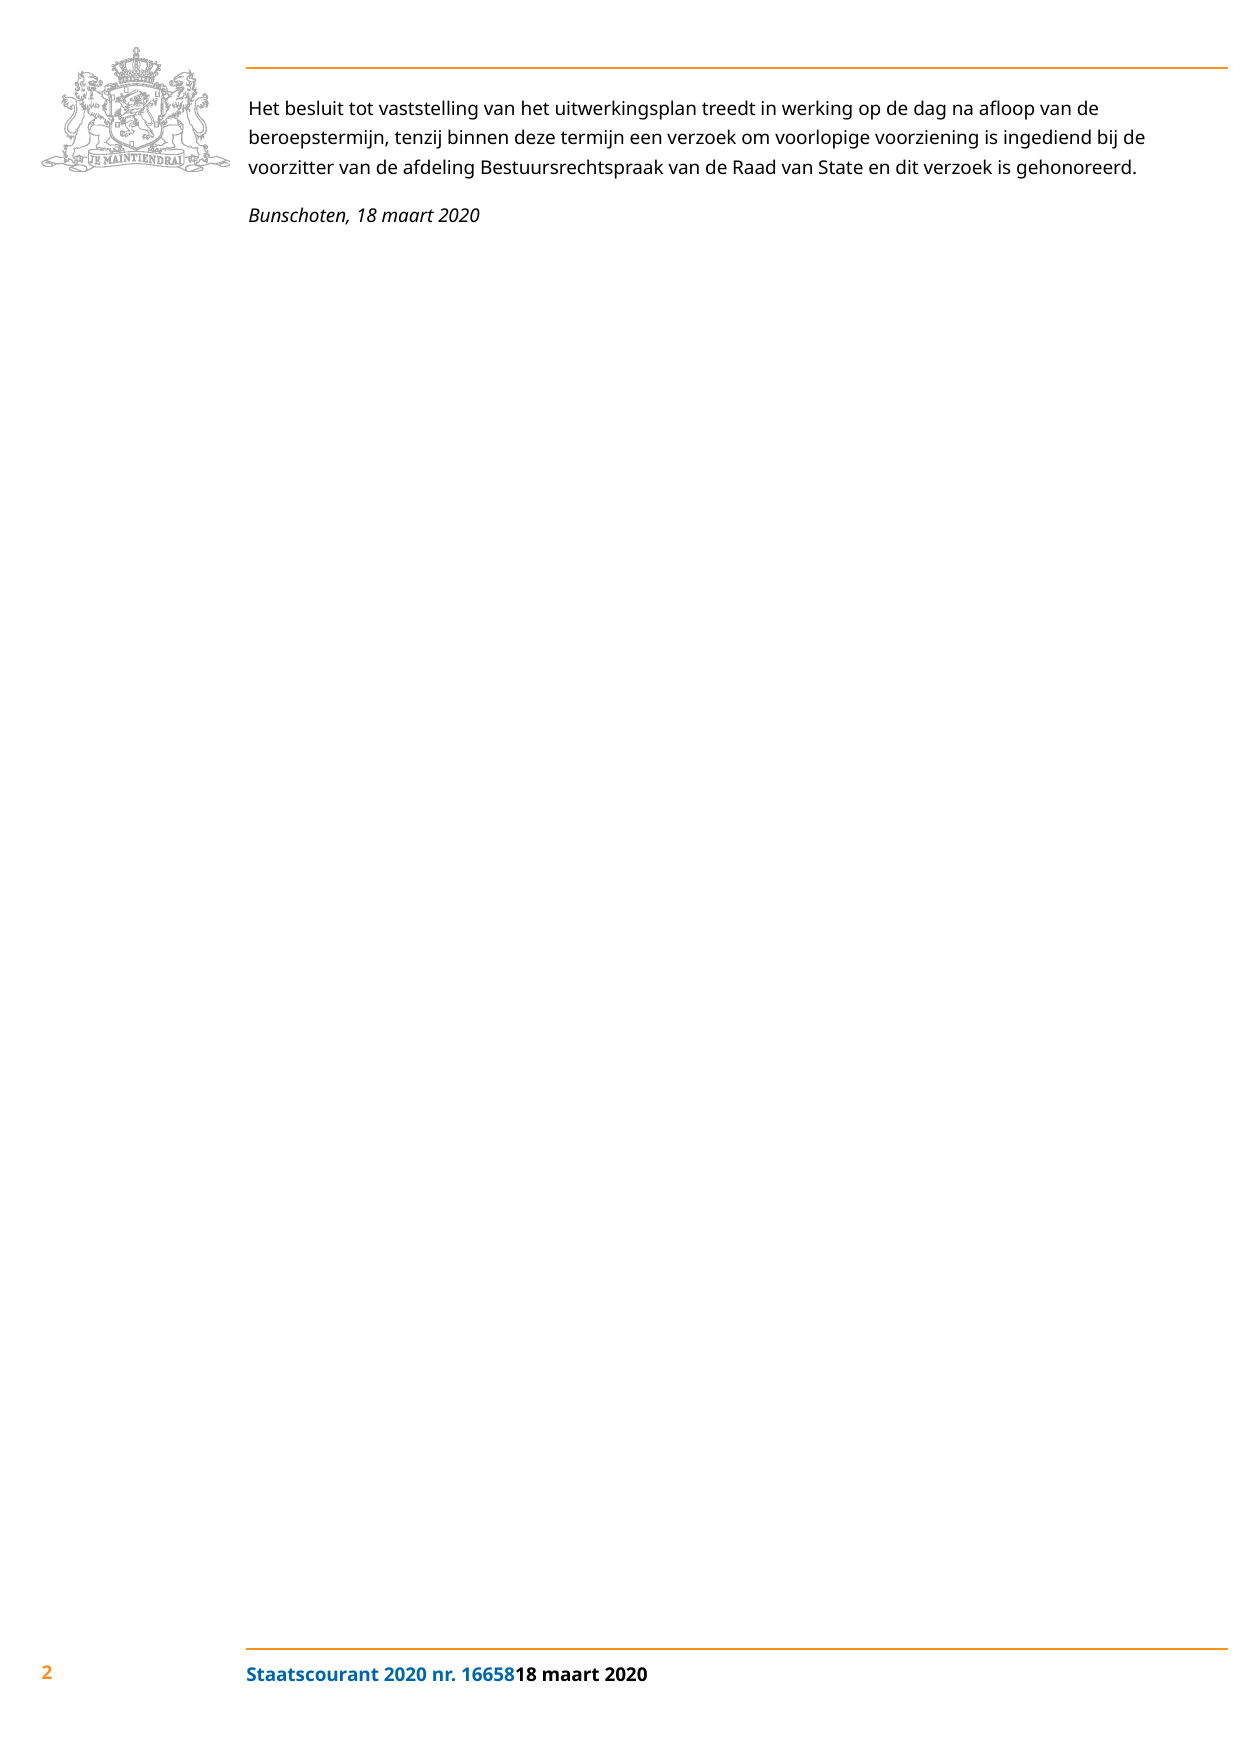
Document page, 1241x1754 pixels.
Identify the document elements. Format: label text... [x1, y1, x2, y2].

picture [41, 47, 231, 172]
text Bunschoten, 18 maart 2020 [248, 202, 1152, 227]
text Het besluit tot vaststelling van het uitwerkingsplan treedt in werking op de dag na afloop van de beroepstermijn, tenzij binnen deze termijn een verzoek om voorlopige voorziening is ingediend bij de voorzitter van de afdeling Bestuursrechtspraak van de Raad van State en dit verzoek is gehonoreerd. [248, 95, 1152, 180]
